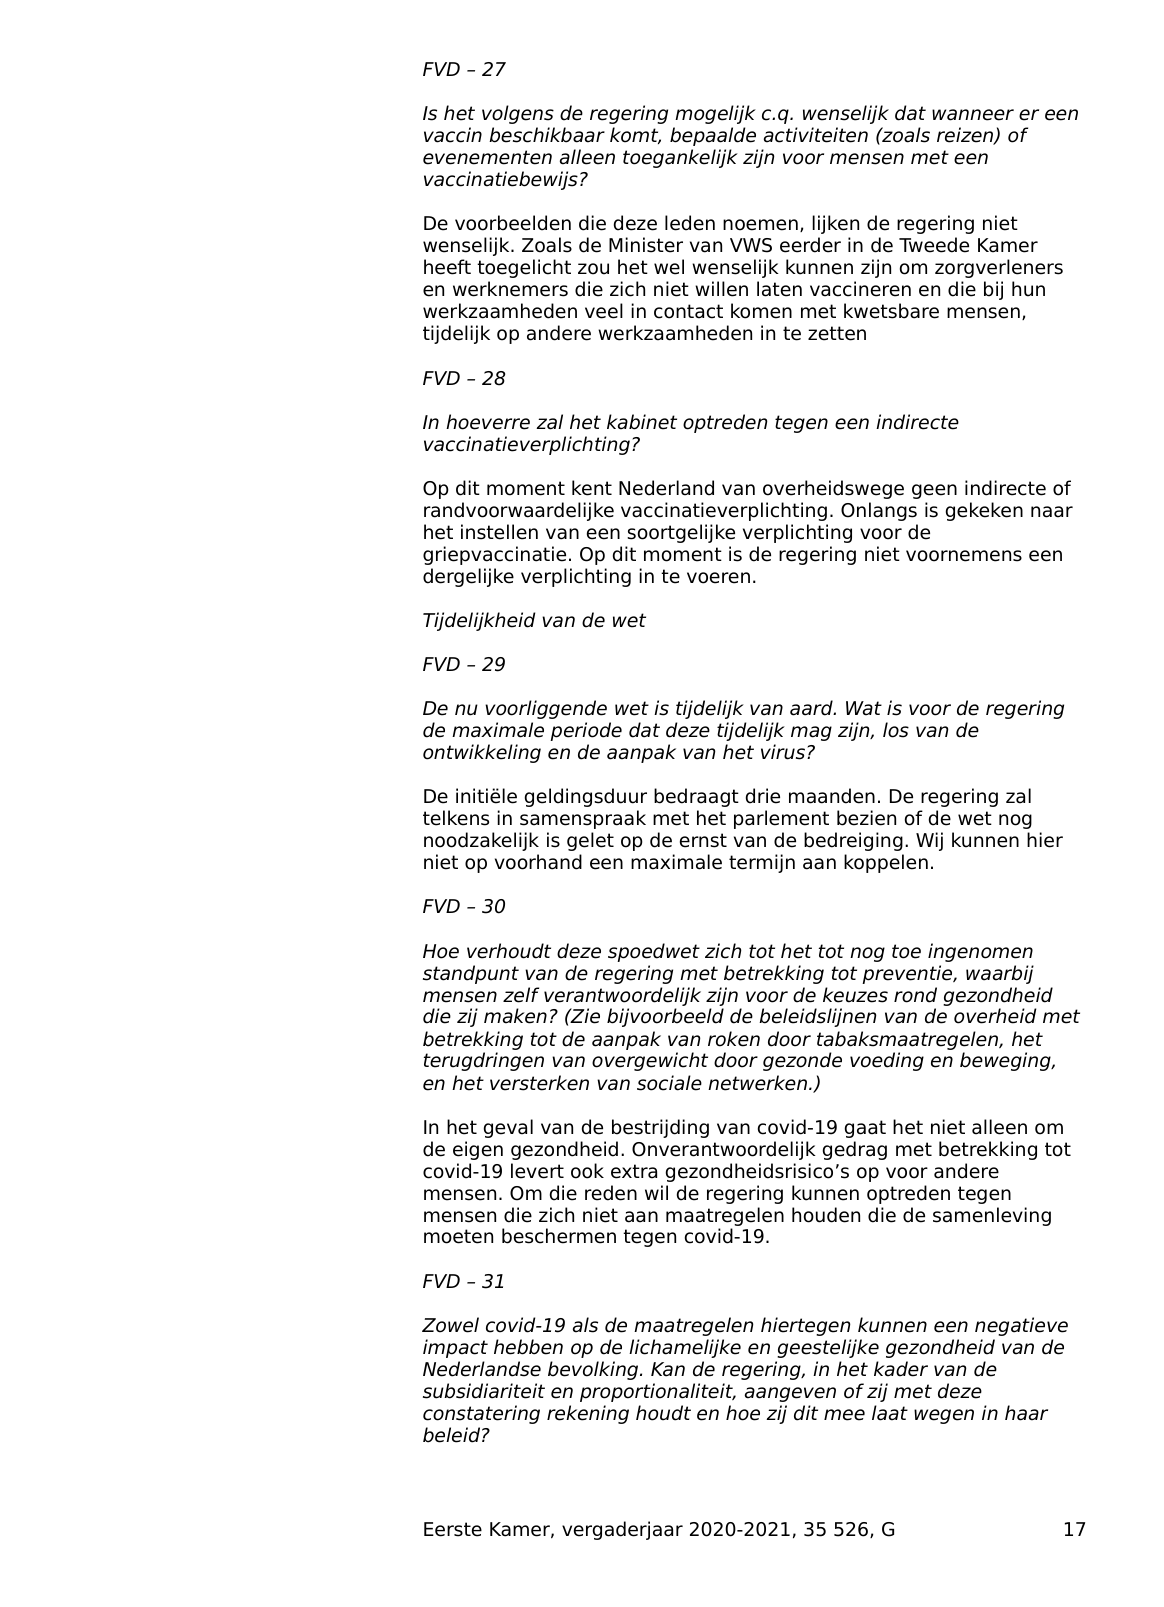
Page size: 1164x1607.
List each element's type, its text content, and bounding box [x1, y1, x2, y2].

subtitle FVD – 29 [422, 654, 1087, 676]
text In hoeverre zal het kabinet optreden tegen een indirecte vaccinatieverplichting? [422, 412, 1087, 456]
text De initiële geldingsduur bedraagt drie maanden. De regering zal telkens in samenspraak met het parlement bezien of de wet nog noodzakelijk is gelet op de ernst van de bedreiging. Wij kunnen hier niet op voorhand een maximale termijn aan koppelen. [422, 786, 1087, 874]
text Op dit moment kent Nederland van overheidswege geen indirecte of randvoorwaardelijke vaccinatieverplichting. Onlangs is gekeken naar het instellen van een soortgelijke verplichting voor de griepvaccinatie. Op dit moment is de regering niet voornemens een dergelijke verplichting in te voeren. [422, 478, 1087, 588]
subtitle FVD – 28 [422, 367, 1087, 389]
subtitle FVD – 27 [422, 59, 1087, 81]
subtitle FVD – 30 [422, 896, 1087, 918]
text De voorbeelden die deze leden noemen, lijken de regering niet wenselijk. Zoals de Minister van VWS eerder in de Tweede Kamer heeft toegelicht zou het wel wenselijk kunnen zijn om zorgverleners en werknemers die zich niet willen laten vaccineren en die bij hun werkzaamheden veel in contact komen met kwetsbare mensen, tijdelijk op andere werkzaamheden in te zetten [422, 213, 1087, 345]
subtitle FVD – 31 [422, 1271, 1087, 1293]
text Hoe verhoudt deze spoedwet zich tot het tot nog toe ingenomen standpunt van de regering met betrekking tot preventie, waarbij mensen zelf verantwoordelijk zijn voor de keuzes rond gezondheid die zij maken? (Zie bijvoorbeeld de beleidslijnen van de overheid met betrekking tot de aanpak van roken door tabaksmaatregelen, het terugdringen van overgewicht door gezonde voeding en beweging, en het versterken van sociale netwerken.) [422, 941, 1087, 1094]
subtitle Tijdelijkheid van de wet [422, 610, 1087, 632]
text Is het volgens de regering mogelijk c.q. wenselijk dat wanneer er een vaccin beschikbaar komt, bepaalde activiteiten (zoals reizen) of evenementen alleen toegankelijk zijn voor mensen met een vaccinatiebewijs? [422, 103, 1087, 191]
text Zowel covid-19 als de maatregelen hiertegen kunnen een negatieve impact hebben op de lichamelijke en geestelijke gezondheid van de Nederlandse bevolking. Kan de regering, in het kader van de subsidiariteit en proportionaliteit, aangeven of zij met deze constatering rekening houdt en hoe zij dit mee laat wegen in haar beleid? [422, 1315, 1087, 1447]
text De nu voorliggende wet is tijdelijk van aard. Wat is voor de regering de maximale periode dat deze tijdelijk mag zijn, los van de ontwikkeling en de aanpak van het virus? [422, 698, 1087, 764]
text In het geval van de bestrijding van covid-19 gaat het niet alleen om de eigen gezondheid. Onverantwoordelijk gedrag met betrekking tot covid-19 levert ook extra gezondheidsrisico’s op voor andere mensen. Om die reden wil de regering kunnen optreden tegen mensen die zich niet aan maatregelen houden die de samenleving moeten beschermen tegen covid-19. [422, 1117, 1087, 1248]
